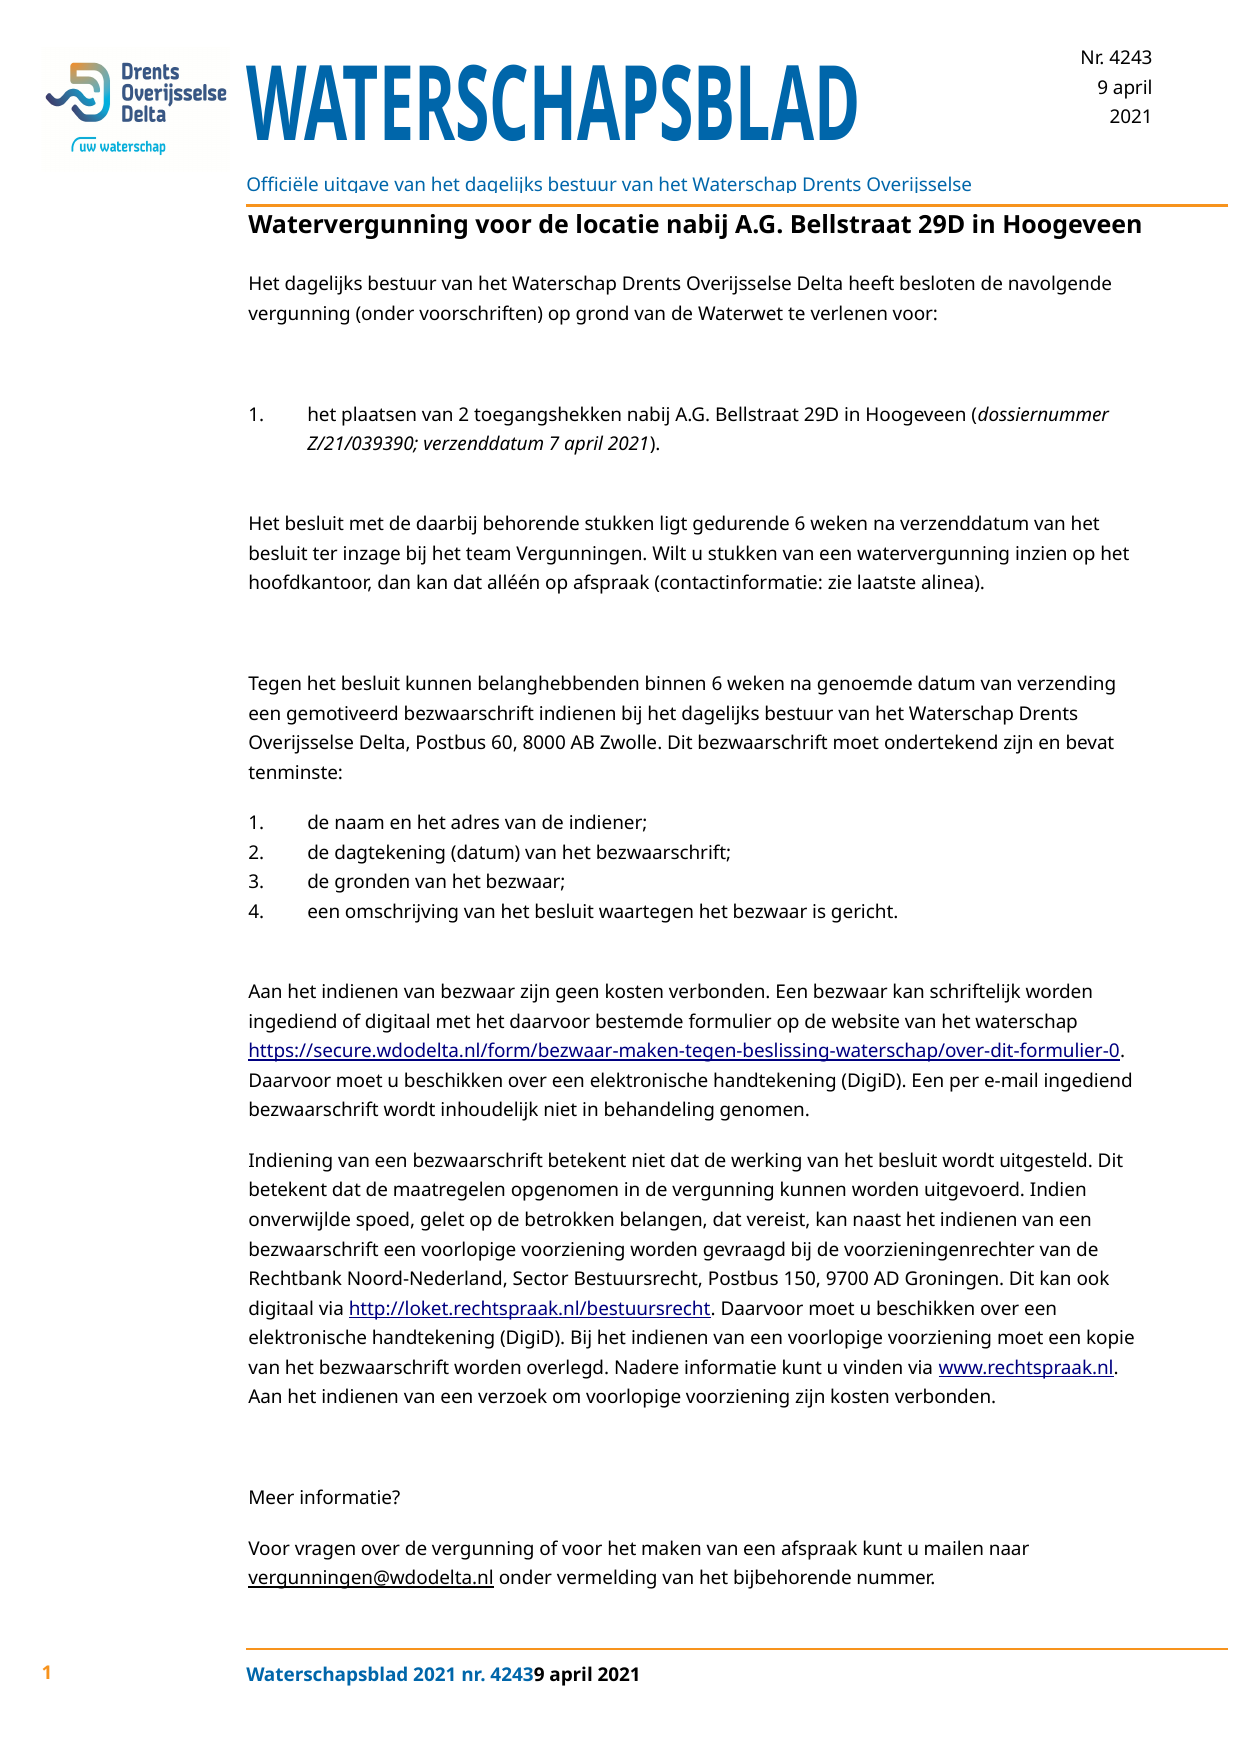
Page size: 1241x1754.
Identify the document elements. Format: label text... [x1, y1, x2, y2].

text Het besluit met de daarbij behorende stukken ligt gedurende 6 weken na verzenddatum van het besluit ter inzage bij het team Vergunningen. Wilt u stukken van een watervergunning inzien op het hoofdkantoor, dan kan dat alléén op afspraak (contactinformatie: zie laatste alinea). [248, 510, 1152, 595]
text Aan het indienen van bezwaar zijn geen kosten verbonden. Een bezwaar kan schriftelijk worden ingediend of digitaal met het daarvoor bestemde formulier op de website van het waterschap https://secure.wdodelta.nl/form/bezwaar-maken-tegen-beslissing-waterschap/over-dit-formulier-0. Daarvoor moet u beschikken over een elektronische handtekening (DigiD). Een per e-mail ingediend bezwaarschrift wordt inhoudelijk niet in behandeling genomen. [248, 978, 1152, 1122]
text Het dagelijks bestuur van het Waterschap Drents Overijsselse Delta heeft besloten de navolgende vergunning (onder voorschriften) op grond van de Waterwet te verlenen voor: [248, 270, 1152, 326]
text Voor vragen over de vergunning of voor het maken van een afspraak kunt u mailen naar vergunningen@wdodelta.nl onder vermelding van het bijbehorende nummer. [248, 1535, 1152, 1590]
list het plaatsen van 2 toegangshekken nabij A.G. Bellstraat 29D in Hoogeveen (dossiernummer Z/21/039390; verzenddatum 7 april 2021). [248, 401, 1152, 456]
list een omschrijving van het besluit waartegen het bezwaar is gericht. [248, 898, 1152, 924]
list de dagtekening (datum) van het bezwaarschrift; [248, 839, 1152, 865]
text Meer informatie? [248, 1484, 1152, 1510]
list de gronden van het bezwaar; [248, 869, 1152, 894]
text Watervergunning voor de locatie nabij A.G. Bellstraat 29D in Hoogeveen [248, 207, 1152, 241]
text Indiening van een bezwaarschrift betekent niet dat de werking van het besluit wordt uitgesteld. Dit betekent dat de maatregelen opgenomen in de vergunning kunnen worden uitgevoerd. Indien onverwijlde spoed, gelet op de betrokken belangen, dat vereist, kan naast het indienen van een bezwaarschrift een voorlopige voorziening worden gevraagd bij de voorzieningenrechter van de Rechtbank Noord-Nederland, Sector Bestuursrecht, Postbus 150, 9700 AD Groningen. Dit kan ook digitaal via http://loket.rechtspraak.nl/bestuursrecht. Daarvoor moet u beschikken over een elektronische handtekening (DigiD). Bij het indienen van een voorlopige voorziening moet een kopie van het bezwaarschrift worden overlegd. Nadere informatie kunt u vinden via www.rechtspraak.nl. Aan het indienen van een verzoek om voorlopige voorziening zijn kosten verbonden. [248, 1147, 1152, 1409]
text Tegen het besluit kunnen belanghebbenden binnen 6 weken na genoemde datum van verzending een gemotiveerd bezwaarschrift indienen bij het dagelijks bestuur van het Waterschap Drents Overijsselse Delta, Postbus 60, 8000 AB Zwolle. Dit bezwaarschrift moet ondertekend zijn en bevat tenminste: [248, 670, 1152, 785]
picture [41, 47, 231, 172]
list de naam en het adres van de indiener; [248, 809, 1152, 835]
